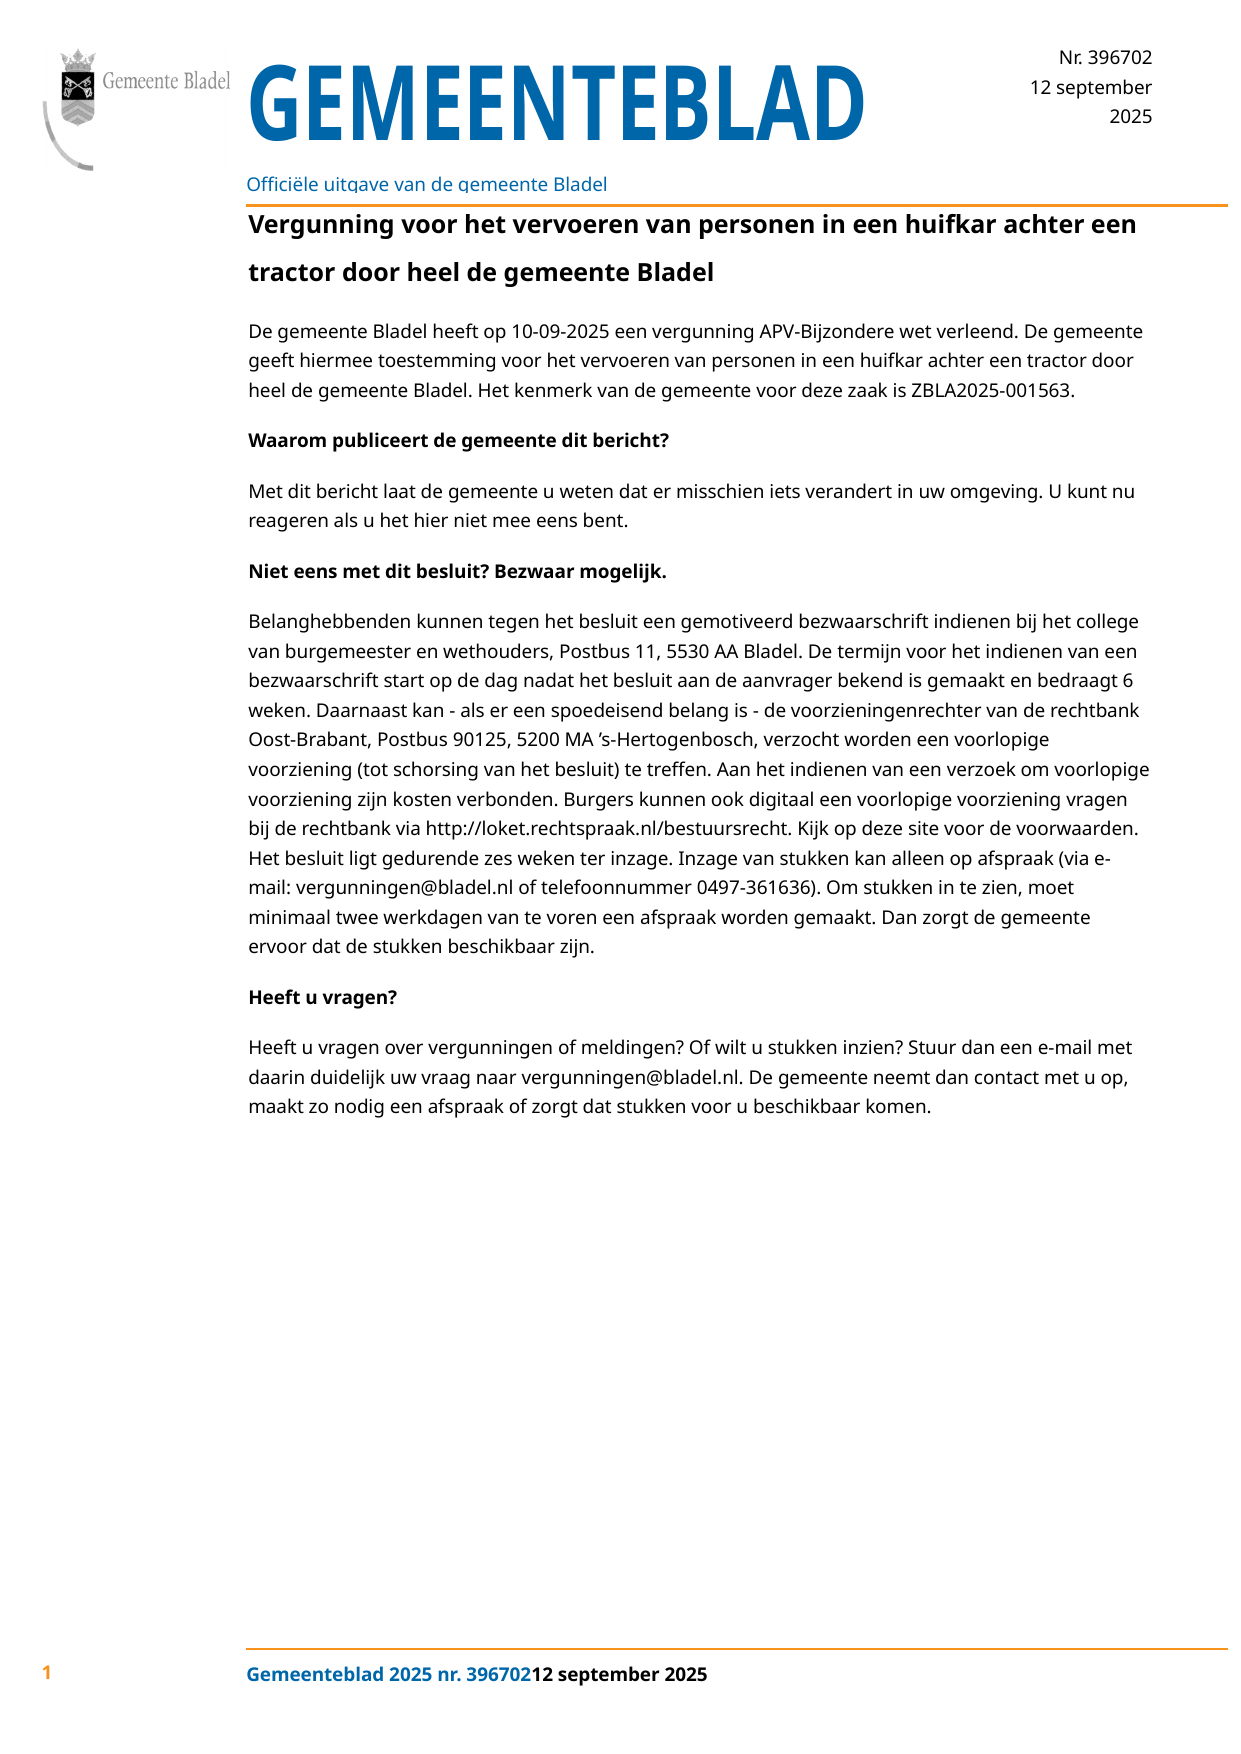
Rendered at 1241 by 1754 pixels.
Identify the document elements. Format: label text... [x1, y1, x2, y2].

text Heeft u vragen over vergunningen of meldingen? Of wilt u stukken inzien? Stuur dan een e-mail met daarin duidelijk uw vraag naar vergunningen@bladel.nl. De gemeente neemt dan contact met u op, maakt zo nodig een afspraak of zorgt dat stukken voor u beschikbaar komen. [248, 1034, 1152, 1119]
text Heeft u vragen? [248, 984, 1152, 1010]
text Met dit bericht laat de gemeente u weten dat er misschien iets verandert in uw omgeving. U kunt nu reageren als u het hier niet mee eens bent. [248, 478, 1152, 533]
picture [41, 47, 231, 172]
text De gemeente Bladel heeft op 10-09-2025 een vergunning APV-Bijzondere wet verleend. De gemeente geeft hiermee toestemming voor het vervoeren van personen in een huifkar achter een tractor door heel de gemeente Bladel. Het kenmerk van de gemeente voor deze zaak is ZBLA2025-001563. [248, 318, 1152, 403]
text Waarom publiceert de gemeente dit bericht? [248, 427, 1152, 453]
text Vergunning voor het vervoeren van personen in een huifkar achter een tractor door heel de gemeente Bladel [248, 207, 1152, 288]
text Belanghebbenden kunnen tegen het besluit een gemotiveerd bezwaarschrift indienen bij het college van burgemeester en wethouders, Postbus 11, 5530 AA Bladel. De termijn voor het indienen van een bezwaarschrift start op de dag nadat het besluit aan de aanvrager bekend is gemaakt en bedraagt 6 weken. Daarnaast kan - als er een spoedeisend belang is - de voorzieningenrechter van de rechtbank Oost-Brabant, Postbus 90125, 5200 MA ’s-Hertogenbosch, verzocht worden een voorlopige voorziening (tot schorsing van het besluit) te treffen. Aan het indienen van een verzoek om voorlopige voorziening zijn kosten verbonden. Burgers kunnen ook digitaal een voorlopige voorziening vragen bij de rechtbank via http://loket.rechtspraak.nl/bestuursrecht. Kijk op deze site voor de voorwaarden. Het besluit ligt gedurende zes weken ter inzage. Inzage van stukken kan alleen op afspraak (via e-mail: vergunningen@bladel.nl of telefoonnummer 0497-361636). Om stukken in te zien, moet minimaal twee werkdagen van te voren een afspraak worden gemaakt. Dan zorgt de gemeente ervoor dat de stukken beschikbaar zijn. [248, 608, 1152, 959]
text Niet eens met dit besluit? Bezwaar mogelijk. [248, 558, 1152, 584]
